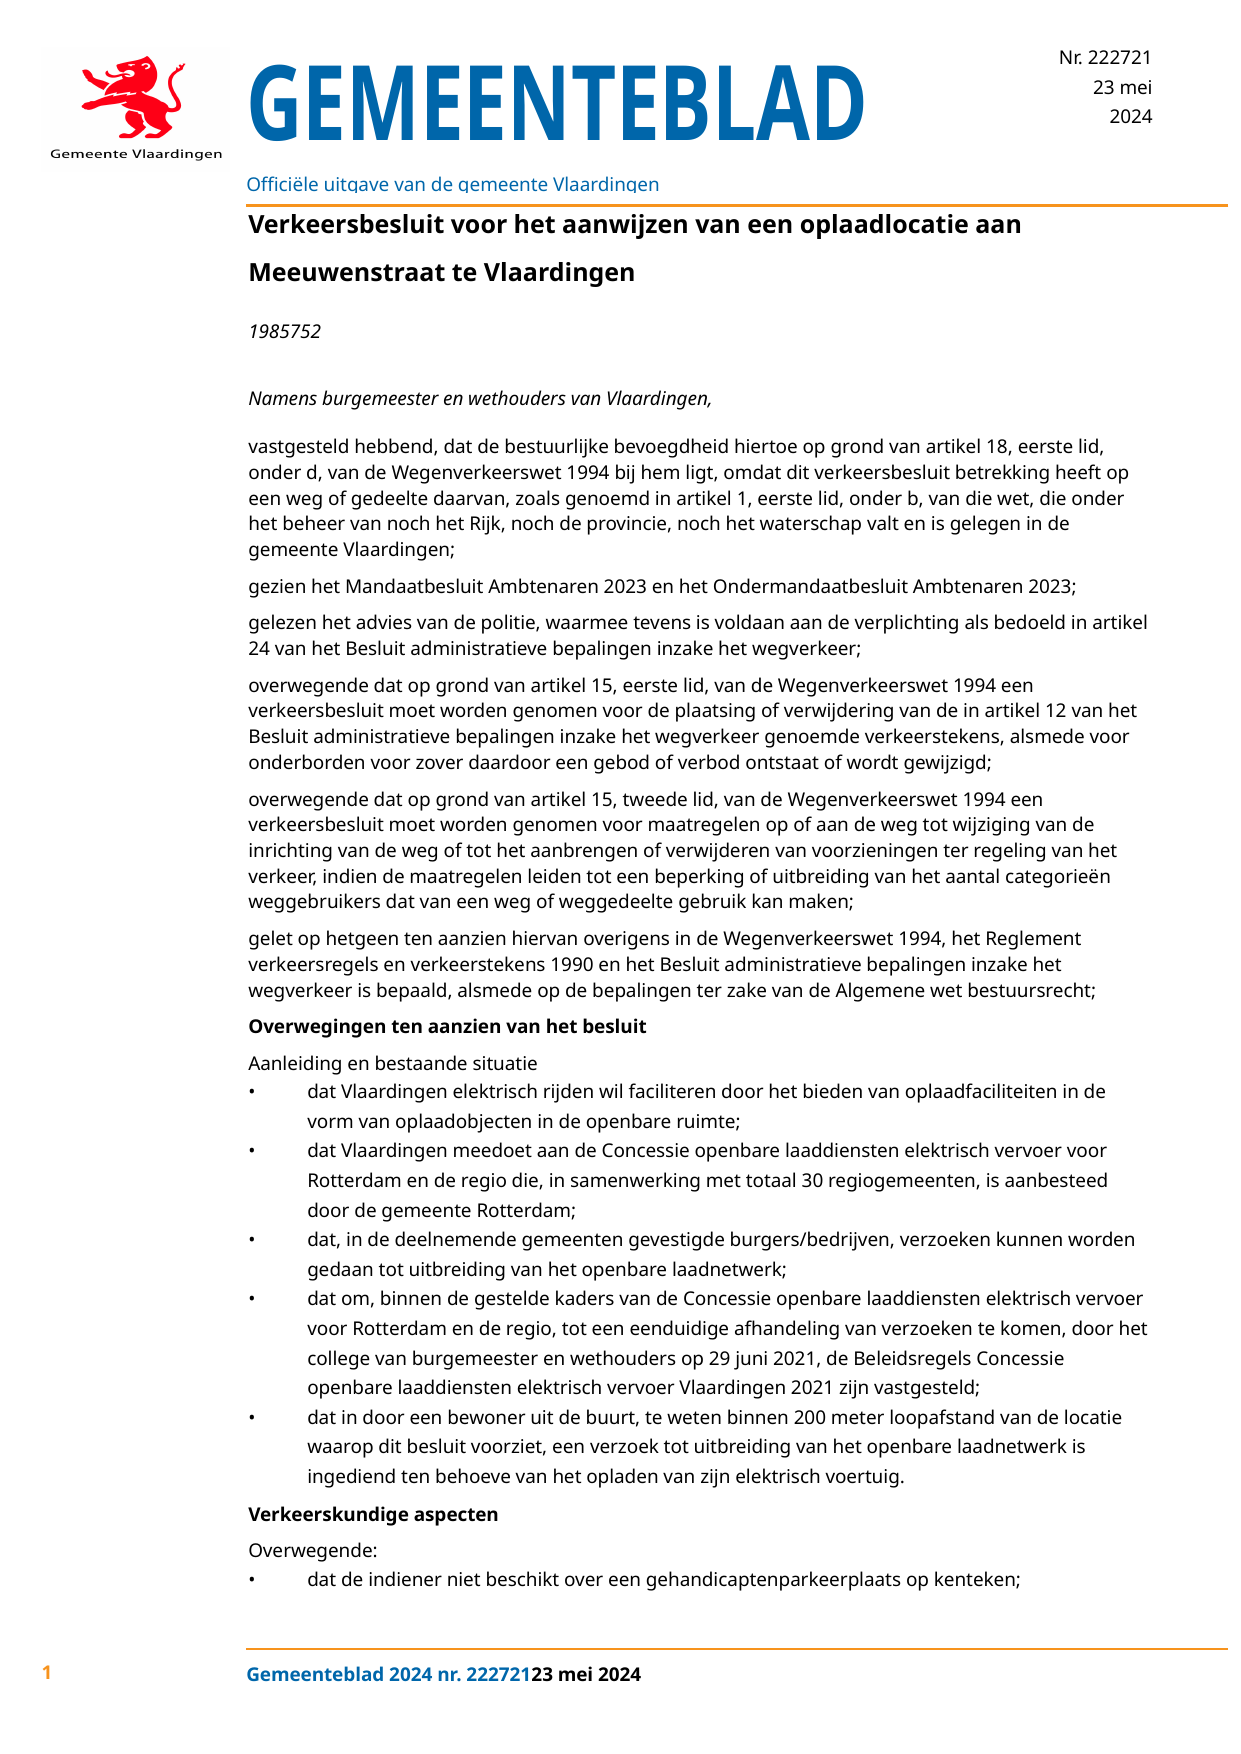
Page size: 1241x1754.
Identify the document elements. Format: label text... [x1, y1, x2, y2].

text 1985752 [248, 318, 1152, 344]
text gelet op hetgeen ten aanzien hiervan overigens in de Wegenverkeerswet 1994, het Reglement verkeersregels en verkeerstekens 1990 en het Besluit administratieve bepalingen inzake het wegverkeer is bepaald, alsmede op de bepalingen ter zake van de Algemene wet bestuursrecht; [248, 925, 1152, 1002]
text Overwegende: [248, 1538, 1152, 1563]
text Verkeerskundige aspecten [248, 1501, 1152, 1527]
text gelezen het advies van de politie, waarmee tevens is voldaan aan de verplichting als bedoeld in artikel 24 van het Besluit administratieve bepalingen inzake het wegverkeer; [248, 609, 1152, 661]
list dat de indiener niet beschikt over een gehandicaptenparkeerplaats op kenteken; [248, 1566, 1152, 1592]
text vastgesteld hebbend, dat de bestuurlijke bevoegdheid hiertoe op grond van artikel 18, eerste lid, onder d, van de Wegenverkeerswet 1994 bij hem ligt, omdat dit verkeersbesluit betrekking heeft op een weg of gedeelte daarvan, zoals genoemd in artikel 1, eerste lid, onder b, van die wet, die onder het beheer van noch het Rijk, noch de provincie, noch het waterschap valt en is gelegen in de gemeente Vlaardingen; [248, 433, 1152, 562]
list dat om, binnen de gestelde kaders van de Concessie openbare laaddiensten elektrisch vervoer voor Rotterdam en de regio, tot een eenduidige afhandeling van verzoeken te komen, door het college van burgemeester en wethouders op 29 juni 2021, de Beleidsregels Concessie openbare laaddiensten elektrisch vervoer Vlaardingen 2021 zijn vastgesteld; [248, 1286, 1152, 1400]
list dat Vlaardingen elektrisch rijden wil faciliteren door het bieden van oplaadfaciliteiten in de vorm van oplaadobjecten in de openbare ruimte; [248, 1078, 1152, 1134]
text gezien het Mandaatbesluit Ambtenaren 2023 en het Ondermandaatbesluit Ambtenaren 2023; [248, 573, 1152, 598]
list dat Vlaardingen meedoet aan de Concessie openbare laaddiensten elektrisch vervoer voor Rotterdam en de regio die, in samenwerking met totaal 30 regiogemeenten, is aanbesteed door de gemeente Rotterdam; [248, 1138, 1152, 1222]
list dat, in de deelnemende gemeenten gevestigde burgers/bedrijven, verzoeken kunnen worden gedaan tot uitbreiding van het openbare laadnetwerk; [248, 1226, 1152, 1282]
list dat in door een bewoner uit de buurt, te weten binnen 200 meter loopafstand van de locatie waarop dit besluit voorziet, een verzoek tot uitbreiding van het openbare laadnetwerk is ingediend ten behoeve van het opladen van zijn elektrisch voertuig. [248, 1404, 1152, 1489]
picture [41, 47, 231, 172]
text Verkeersbesluit voor het aanwijzen van een oplaadlocatie aan Meeuwenstraat te Vlaardingen [248, 207, 1152, 288]
text Overwegingen ten aanzien van het besluit [248, 1013, 1152, 1039]
text overwegende dat op grond van artikel 15, tweede lid, van de Wegenverkeerswet 1994 een verkeersbesluit moet worden genomen voor maatregelen op of aan de weg tot wijziging van de inrichting van de weg of tot het aanbrengen of verwijderen van voorzieningen ter regeling van het verkeer, indien de maatregelen leiden tot een beperking of uitbreiding van het aantal categorieën weggebruikers dat van een weg of weggedeelte gebruik kan maken; [248, 786, 1152, 914]
text overwegende dat op grond van artikel 15, eerste lid, van de Wegenverkeerswet 1994 een verkeersbesluit moet worden genomen voor de plaatsing of verwijdering van de in artikel 12 van het Besluit administratieve bepalingen inzake het wegverkeer genoemde verkeerstekens, alsmede voor onderborden voor zover daardoor een gebod of verbod ontstaat of wordt gewijzigd; [248, 672, 1152, 775]
text Namens burgemeester en wethouders van Vlaardingen, [248, 386, 1152, 411]
text Aanleiding en bestaande situatie [248, 1050, 1152, 1076]
